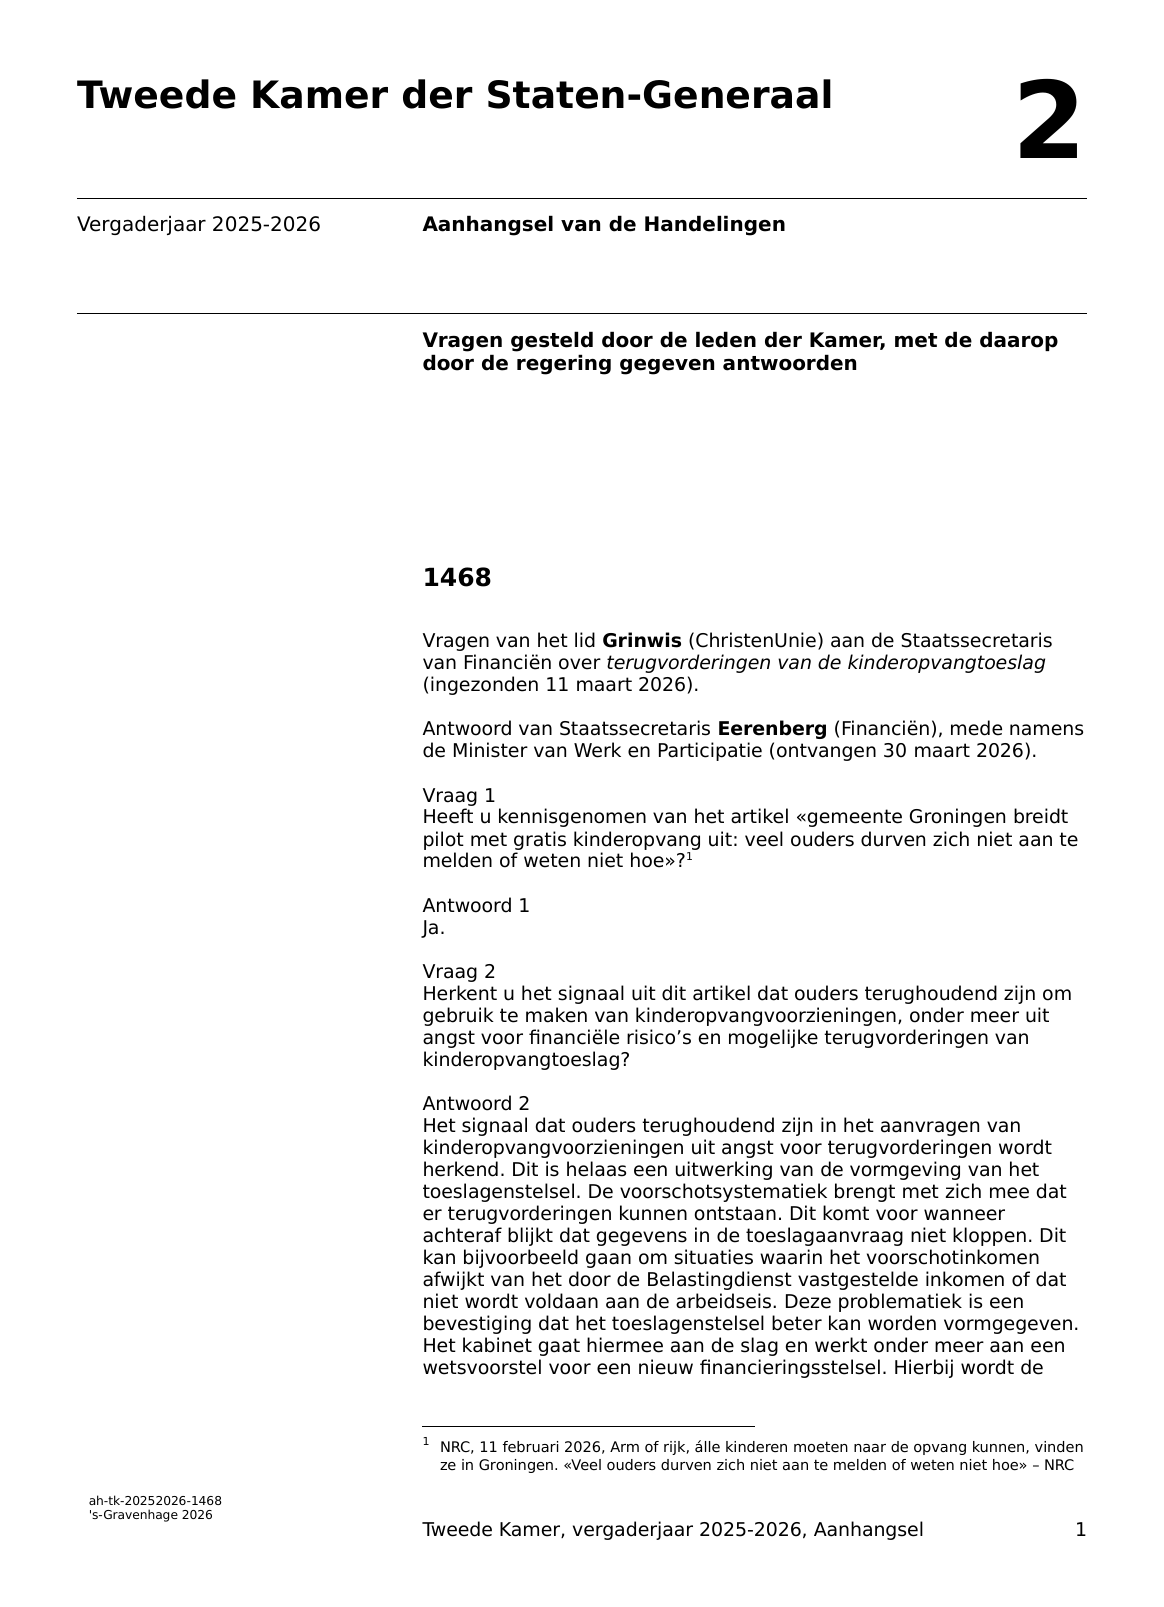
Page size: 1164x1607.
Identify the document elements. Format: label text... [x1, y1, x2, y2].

table_header Tweede Kamer der Staten-Generaal [77, 59, 886, 198]
text Antwoord 1 [422, 894, 1087, 917]
text Vraag 1 [422, 784, 1087, 806]
text Ja. [422, 917, 1087, 938]
table_cell [77, 314, 422, 375]
text Vragen van het lid Grinwis (ChristenUnie) aan de Staatssecretaris van Financiën over terugvorderingen van de kinderopvangtoeslag (ingezonden 11 maart 2026). [422, 630, 1087, 696]
text Het signaal dat ouders terughoudend zijn in het aanvragen van kinderopvangvoorzieningen uit angst voor terugvorderingen wordt herkend. Dit is helaas een uitwerking van de vormgeving van het toeslagenstelsel. De voorschotsystematiek brengt met zich mee dat er terugvorderingen kunnen ontstaan. Dit komt voor wanneer achteraf blijkt dat gegevens in de toeslagaanvraag niet kloppen. Dit kan bijvoorbeeld gaan om situaties waarin het voorschotinkomen afwijkt van het door de Belastingdienst vastgestelde inkomen of dat niet wordt voldaan aan de arbeidseis. Deze problematiek is een bevestiging dat het toeslagenstelsel beter kan worden vormgegeven. Het kabinet gaat hiermee aan de slag en werkt onder meer aan een wetsvoorstel voor een nieuw financieringsstelsel. Hierbij wordt de [422, 1115, 1087, 1378]
table_cell Aanhangsel van de Handelingen [422, 199, 1087, 313]
text ah-tk-20252026-1468 [88, 1494, 323, 1508]
text Antwoord van Staatssecretaris Eerenberg (Financiën), mede namens de Minister van Werk en Participatie (ontvangen 30 maart 2026). [422, 718, 1087, 762]
table_cell Vragen gesteld door de leden der Kamer, met de daarop door de regering gegeven antwoorden [422, 314, 1087, 375]
text Herkent u het signaal uit dit artikel dat ouders terughoudend zijn om gebruik te maken van kinderopvangvoorzieningen, onder meer uit angst voor financiële risico’s en mogelijke terugvorderingen van kinderopvangtoeslag? [422, 983, 1087, 1071]
text NRC, 11 februari 2026, Arm of rijk, álle kinderen moeten naar de opvang kunnen, vinden ze in Groningen. «Veel ouders durven zich niet aan te melden of weten niet hoe» – NRC [422, 1435, 1087, 1474]
text Heeft u kennisgenomen van het artikel «gemeente Groningen breidt pilot met gratis kinderopvang uit: veel ouders durven zich niet aan te melden of weten niet hoe»? [422, 806, 1087, 872]
text Antwoord 2 [422, 1093, 1087, 1115]
text 1468 [422, 563, 1087, 592]
text Vraag 2 [422, 961, 1087, 983]
table_cell Vergaderjaar 2025-2026 [77, 199, 422, 313]
text 's-Gravenhage 2026 [88, 1508, 323, 1522]
table_header 2 [886, 59, 1087, 198]
